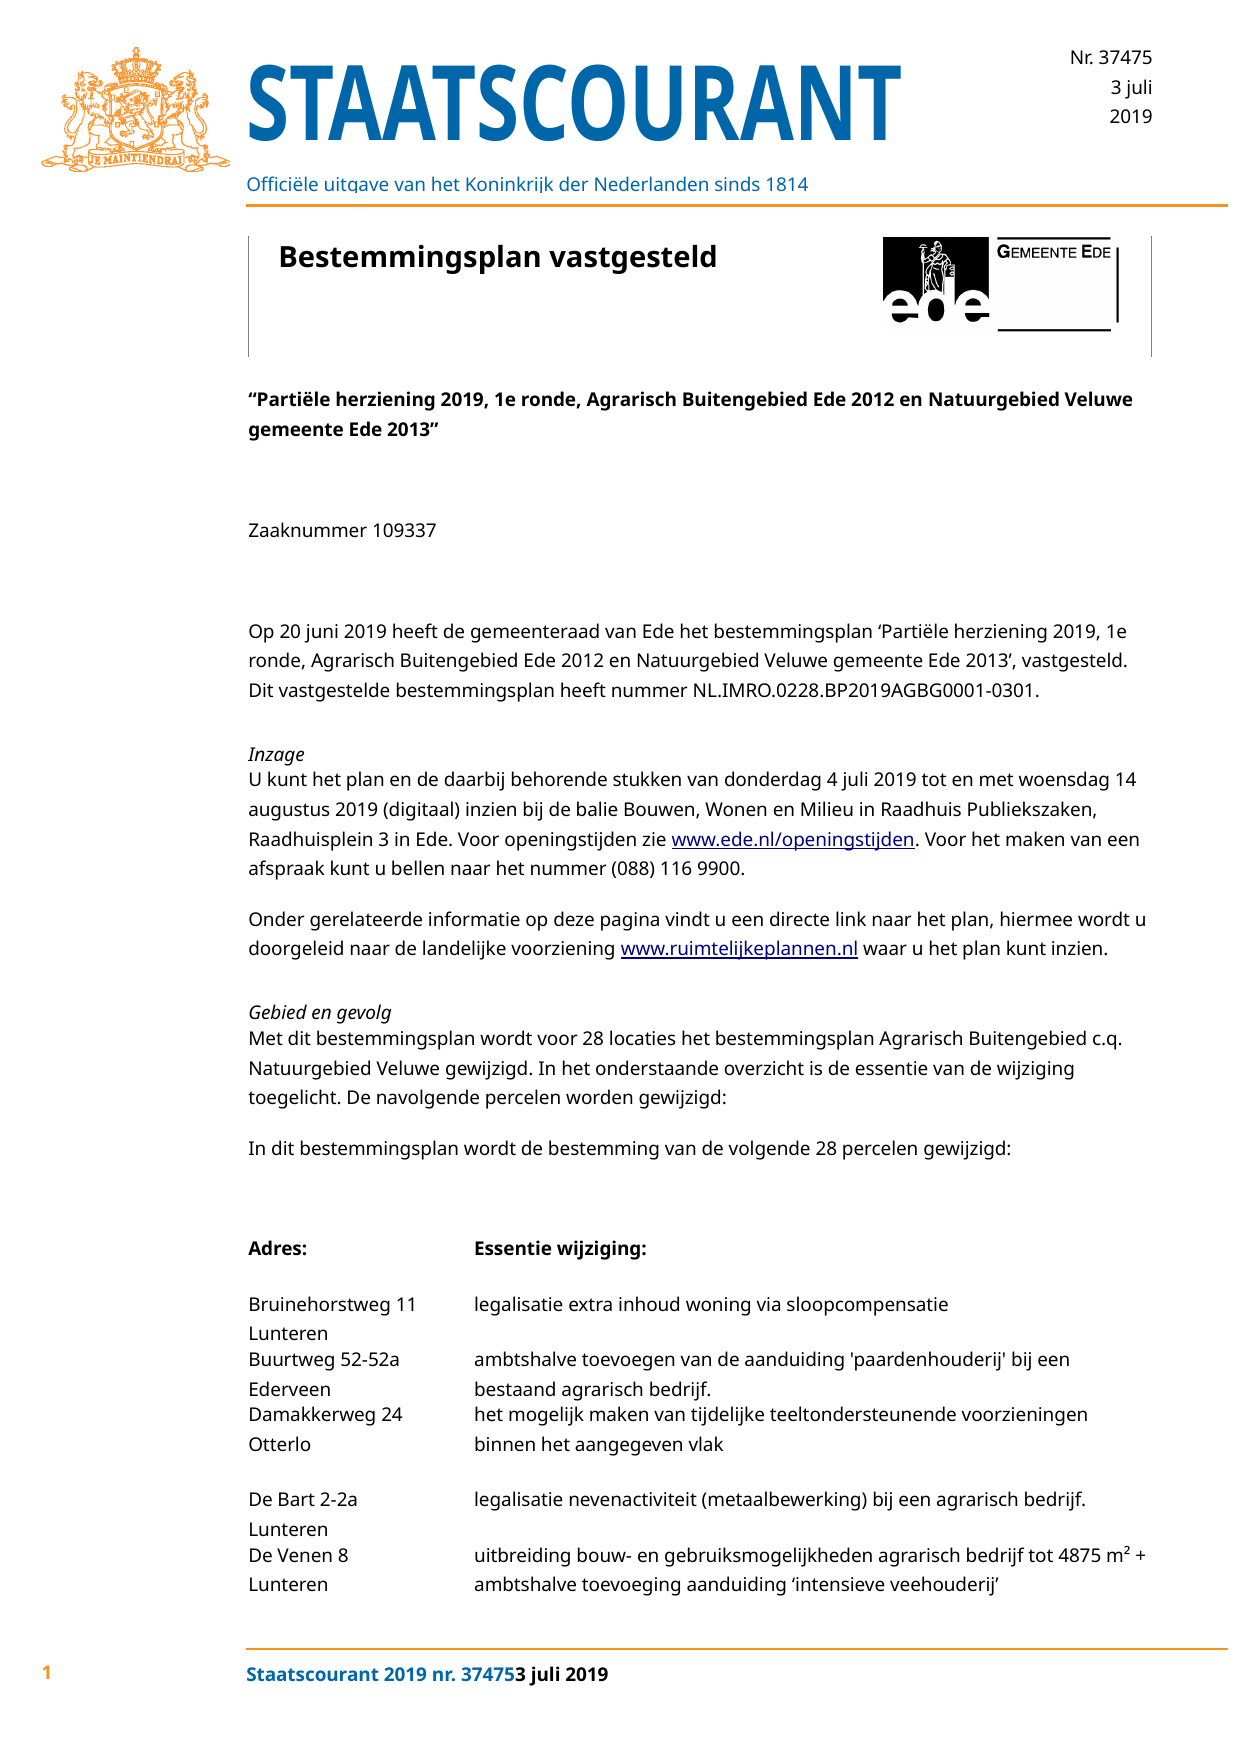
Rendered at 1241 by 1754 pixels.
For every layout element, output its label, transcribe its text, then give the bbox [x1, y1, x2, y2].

table_cell De Bart 2-2a Lunteren [248, 1486, 474, 1542]
text “Partiële herziening 2019, 1e ronde, Agrarisch Buitengebied Ede 2012 en Natuurgebied Veluwe gemeente Ede 2013” [248, 387, 1152, 442]
text Inzage [248, 741, 1152, 767]
table_cell ambtshalve toevoegen van de aanduiding 'paardenhouderij' bij een bestaand agrarisch bedrijf. [474, 1346, 1152, 1402]
picture [882, 236, 1119, 332]
table_header Bestemmingsplan vastgesteld [249, 236, 850, 357]
text U kunt het plan en de daarbij behorende stukken van donderdag 4 juli 2019 tot en met woensdag 14 augustus 2019 (digitaal) inzien bij de balie Bouwen, Wonen en Milieu in Raadhuis Publiekszaken, Raadhuisplein 3 in Ede. Voor openingstijden zie www.ede.nl/openingstijden. Voor het maken van een afspraak kunt u bellen naar het nummer (088) 116 9900. [248, 767, 1152, 881]
picture [41, 47, 231, 172]
table_cell uitbreiding bouw- en gebruiksmogelijkheden agrarisch bedrijf tot 4875 m² + ambtshalve toevoeging aanduiding ‘intensieve veehouderij’ [474, 1542, 1152, 1597]
table_cell Buurtweg 52-52a Ederveen [248, 1346, 474, 1402]
table_header Adres: [248, 1236, 474, 1291]
table_cell Damakkerweg 24 Otterlo [248, 1402, 474, 1486]
table_cell legalisatie extra inhoud woning via sloopcompensatie [474, 1291, 1152, 1346]
text Gebied en gevolg [248, 999, 1152, 1025]
table_header [850, 236, 1151, 357]
table_cell Bruinehorstweg 11 Lunteren [248, 1291, 474, 1346]
text In dit bestemmingsplan wordt de bestemming van de volgende 28 percelen gewijzigd: [248, 1135, 1152, 1160]
text Onder gerelateerde informatie op deze pagina vindt u een directe link naar het plan, hiermee wordt u doorgeleid naar de landelijke voorziening www.ruimtelijkeplannen.nl waar u het plan kunt inzien. [248, 906, 1152, 961]
text Zaaknummer 109337 [248, 517, 1152, 543]
table_cell het mogelijk maken van tijdelijke teeltondersteunende voorzieningen binnen het aangegeven vlak [474, 1402, 1152, 1486]
table_header Essentie wijziging: [474, 1236, 1152, 1291]
text Op 20 juni 2019 heeft de gemeenteraad van Ede het bestemmingsplan ‘Partiële herziening 2019, 1e ronde, Agrarisch Buitengebied Ede 2012 en Natuurgebied Veluwe gemeente Ede 2013’, vastgesteld. Dit vastgestelde bestemmingsplan heeft nummer NL.IMRO.0228.BP2019AGBG0001-0301. [248, 618, 1152, 703]
text Met dit bestemmingsplan wordt voor 28 locaties het bestemmingsplan Agrarisch Buitengebied c.q. Natuurgebied Veluwe gewijzigd. In het onderstaande overzicht is de essentie van de wijziging toegelicht. De navolgende percelen worden gewijzigd: [248, 1025, 1152, 1110]
table_cell De Venen 8 Lunteren [248, 1542, 474, 1597]
table_cell legalisatie nevenactiviteit (metaalbewerking) bij een agrarisch bedrijf. [474, 1486, 1152, 1542]
